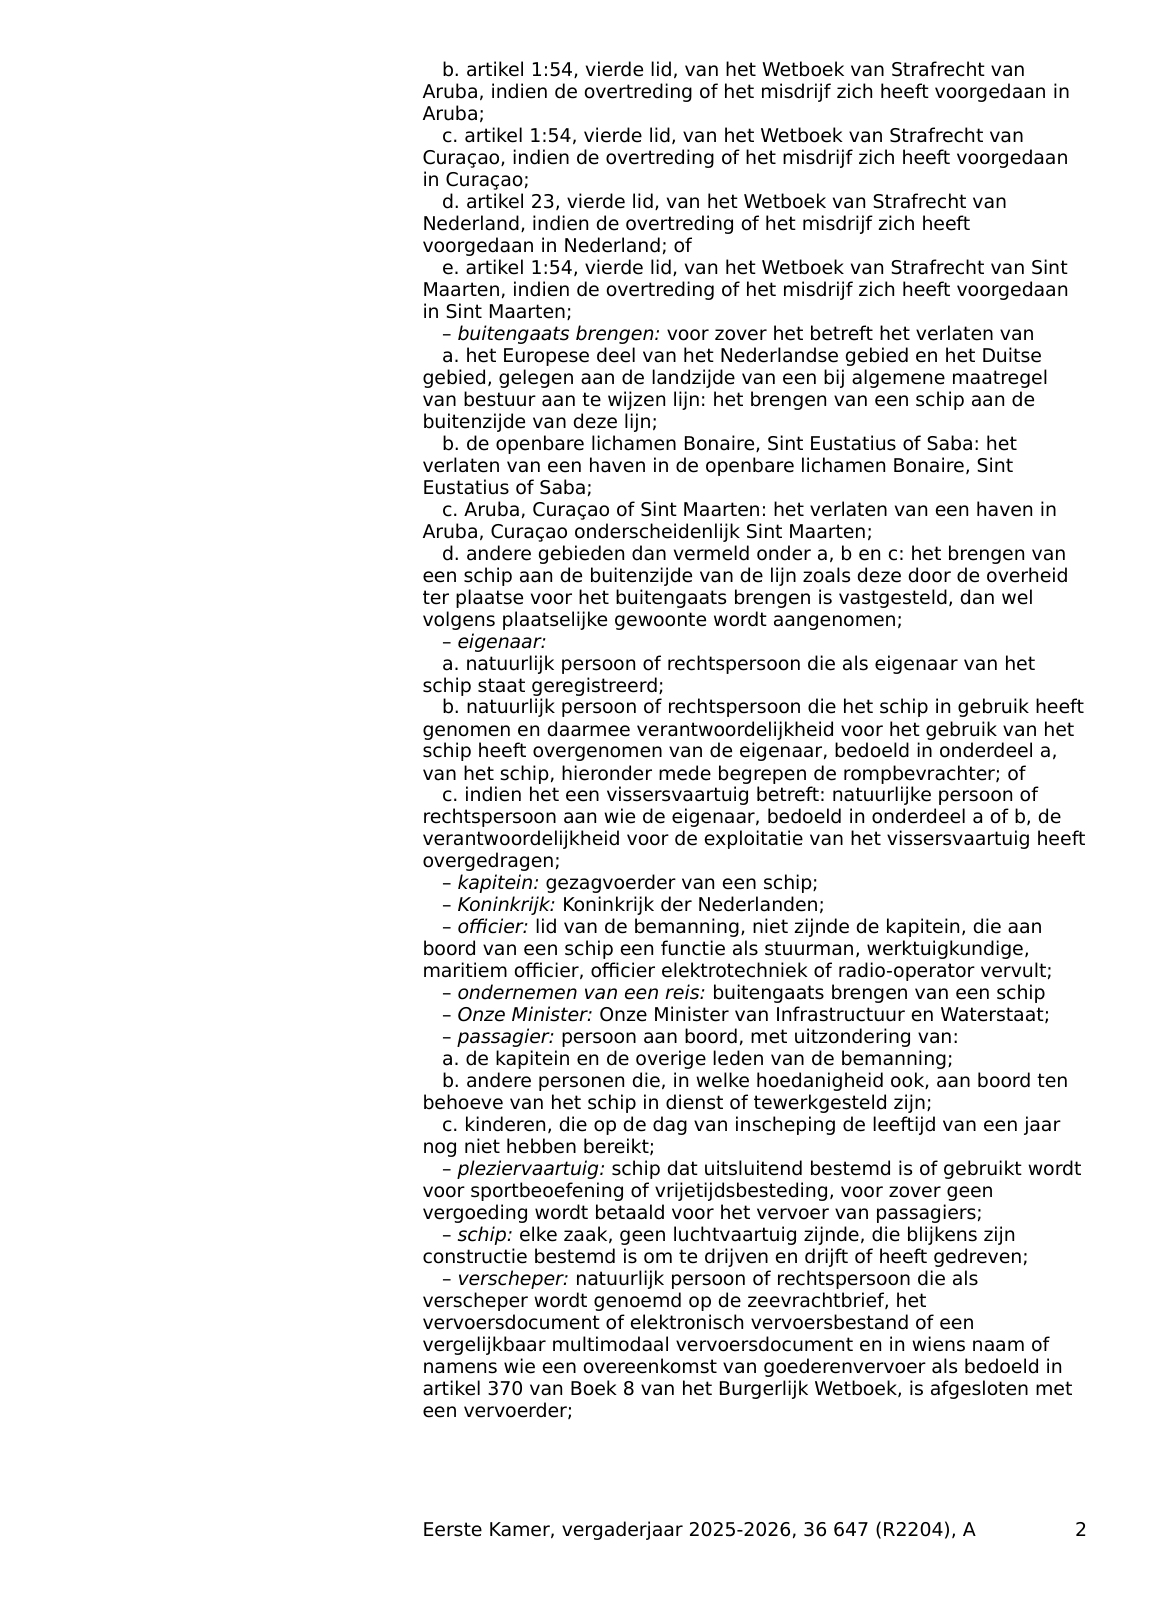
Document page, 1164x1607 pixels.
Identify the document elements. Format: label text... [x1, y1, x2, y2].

text c. artikel 1:54, vierde lid, van het Wetboek van Strafrecht van Curaçao, indien de overtreding of het misdrijf zich heeft voorgedaan in Curaçao; [422, 125, 1087, 191]
text – eigenaar: [422, 631, 1087, 652]
text – pleziervaartuig: schip dat uitsluitend bestemd is of gebruikt wordt voor sportbeoefening of vrijetijdsbesteding, voor zover geen vergoeding wordt betaald voor het vervoer van passagiers; [422, 1158, 1087, 1224]
text – passagier: persoon aan boord, met uitzondering van: [422, 1026, 1087, 1048]
text a. natuurlijk persoon of rechtspersoon die als eigenaar van het schip staat geregistreerd; [422, 652, 1087, 696]
text d. andere gebieden dan vermeld onder a, b en c: het brengen van een schip aan de buitenzijde van de lijn zoals deze door de overheid ter plaatse voor het buitengaats brengen is vastgesteld, dan wel volgens plaatselijke gewoonte wordt aangenomen; [422, 543, 1087, 631]
text – kapitein: gezagvoerder van een schip; [422, 872, 1087, 894]
text a. het Europese deel van het Nederlandse gebied en het Duitse gebied, gelegen aan de landzijde van een bij algemene maatregel van bestuur aan te wijzen lijn: het brengen van een schip aan de buitenzijde van deze lijn; [422, 345, 1087, 433]
text – Koninkrijk: Koninkrijk der Nederlanden; [422, 894, 1087, 916]
text b. natuurlijk persoon of rechtspersoon die het schip in gebruik heeft genomen en daarmee verantwoordelijkheid voor het gebruik van het schip heeft overgenomen van de eigenaar, bedoeld in onderdeel a, van het schip, hieronder mede begrepen de rompbevrachter; of [422, 696, 1087, 784]
text – verscheper: natuurlijk persoon of rechtspersoon die als verscheper wordt genoemd op de zeevrachtbrief, het vervoersdocument of elektronisch vervoersbestand of een vergelijkbaar multimodaal vervoersdocument en in wiens naam of namens wie een overeenkomst van goederenvervoer als bedoeld in artikel 370 van Boek 8 van het Burgerlijk Wetboek, is afgesloten met een vervoerder; [422, 1268, 1087, 1422]
text – Onze Minister: Onze Minister van Infrastructuur en Waterstaat; [422, 1004, 1087, 1026]
text c. Aruba, Curaçao of Sint Maarten: het verlaten van een haven in Aruba, Curaçao onderscheidenlijk Sint Maarten; [422, 499, 1087, 543]
text a. de kapitein en de overige leden van de bemanning; [422, 1048, 1087, 1070]
text c. kinderen, die op de dag van inscheping de leeftijd van een jaar nog niet hebben bereikt; [422, 1114, 1087, 1158]
text e. artikel 1:54, vierde lid, van het Wetboek van Strafrecht van Sint Maarten, indien de overtreding of het misdrijf zich heeft voorgedaan in Sint Maarten; [422, 257, 1087, 323]
text – buitengaats brengen: voor zover het betreft het verlaten van [422, 323, 1087, 345]
text b. andere personen die, in welke hoedanigheid ook, aan boord ten behoeve van het schip in dienst of tewerkgesteld zijn; [422, 1070, 1087, 1114]
text d. artikel 23, vierde lid, van het Wetboek van Strafrecht van Nederland, indien de overtreding of het misdrijf zich heeft voorgedaan in Nederland; of [422, 191, 1087, 257]
text – ondernemen van een reis: buitengaats brengen van een schip [422, 982, 1087, 1004]
text – schip: elke zaak, geen luchtvaartuig zijnde, die blijkens zijn constructie bestemd is om te drijven en drijft of heeft gedreven; [422, 1224, 1087, 1268]
text – officier: lid van de bemanning, niet zijnde de kapitein, die aan boord van een schip een functie als stuurman, werktuigkundige, maritiem officier, officier elektrotechniek of radio-operator vervult; [422, 916, 1087, 982]
text c. indien het een vissersvaartuig betreft: natuurlijke persoon of rechtspersoon aan wie de eigenaar, bedoeld in onderdeel a of b, de verantwoordelijkheid voor de exploitatie van het vissersvaartuig heeft overgedragen; [422, 784, 1087, 872]
text b. artikel 1:54, vierde lid, van het Wetboek van Strafrecht van Aruba, indien de overtreding of het misdrijf zich heeft voorgedaan in Aruba; [422, 59, 1087, 125]
text b. de openbare lichamen Bonaire, Sint Eustatius of Saba: het verlaten van een haven in de openbare lichamen Bonaire, Sint Eustatius of Saba; [422, 433, 1087, 499]
